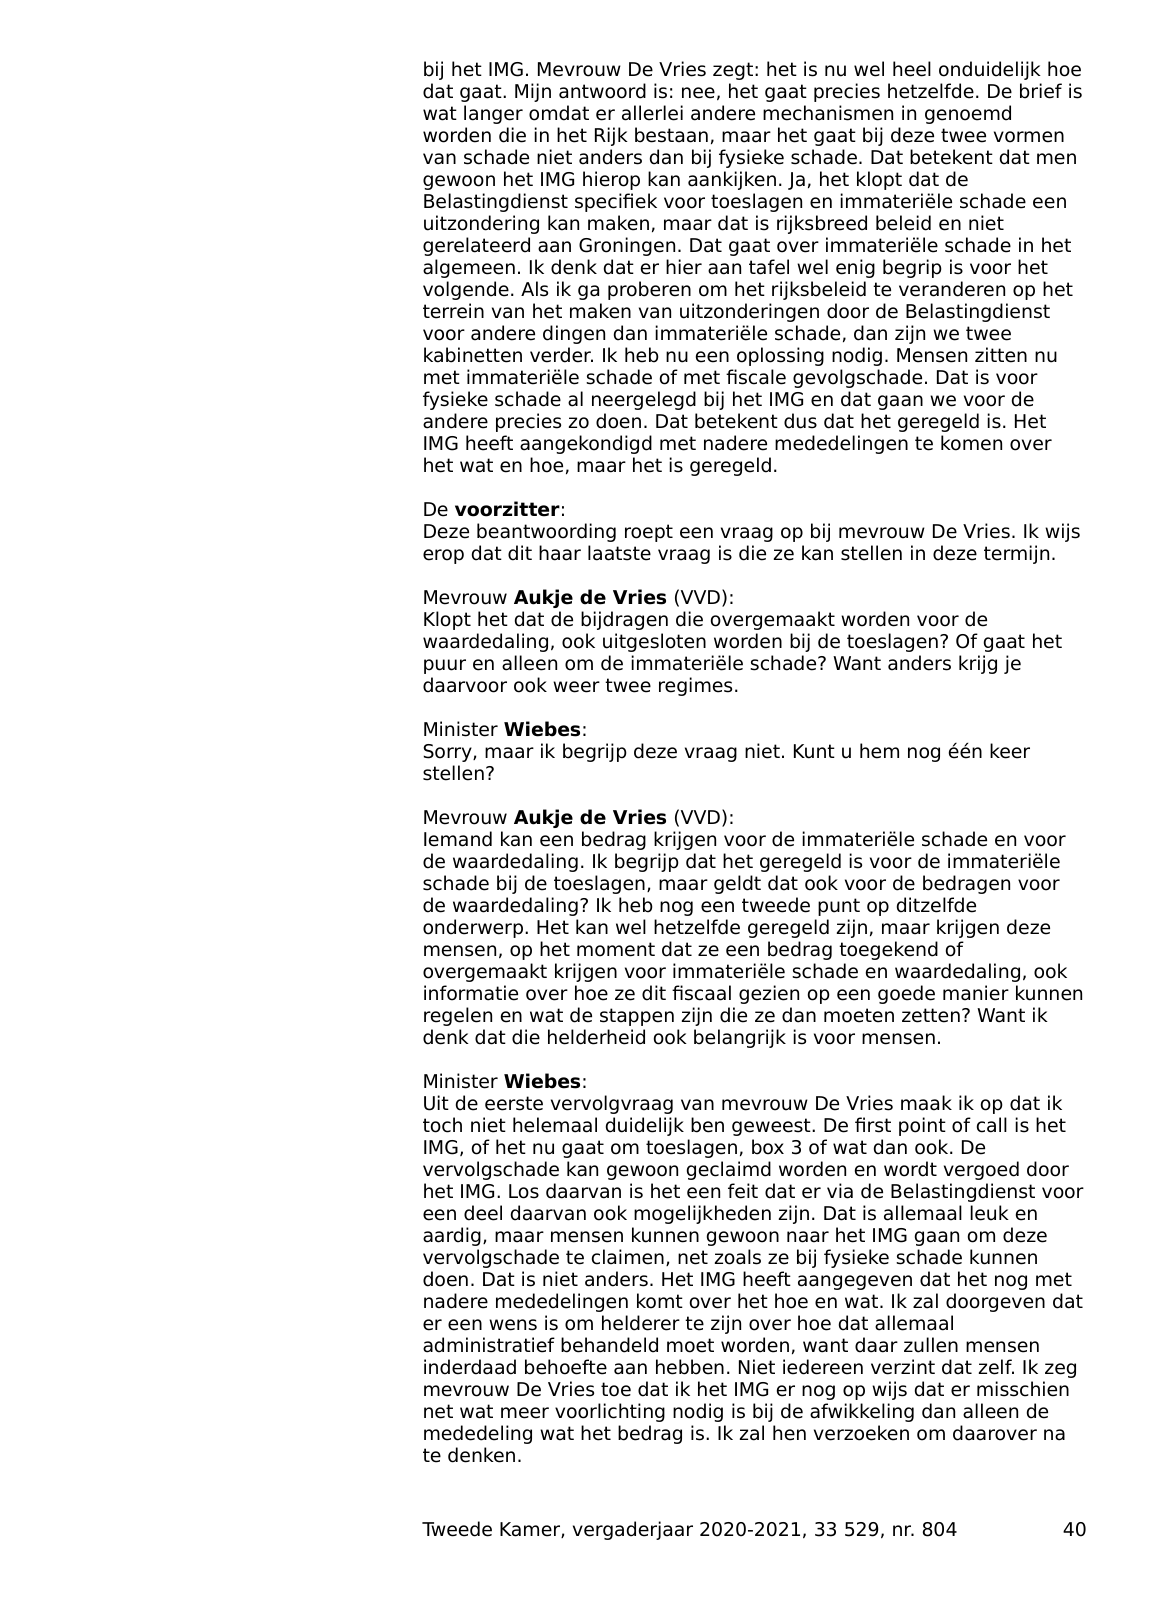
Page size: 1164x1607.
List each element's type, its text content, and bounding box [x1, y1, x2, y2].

text Minister Wiebes: [422, 719, 1087, 741]
text Mevrouw Aukje de Vries (VVD): [422, 587, 1087, 609]
text Minister Wiebes: [422, 1071, 1087, 1093]
text Iemand kan een bedrag krijgen voor de immateriële schade en voor de waardedaling. Ik begrijp dat het geregeld is voor de immateriële schade bij de toeslagen, maar geldt dat ook voor de bedragen voor de waardedaling? Ik heb nog een tweede punt op ditzelfde onderwerp. Het kan wel hetzelfde geregeld zijn, maar krijgen deze mensen, op het moment dat ze een bedrag toegekend of overgemaakt krijgen voor immateriële schade en waardedaling, ook informatie over hoe ze dit fiscaal gezien op een goede manier kunnen regelen en wat de stappen zijn die ze dan moeten zetten? Want ik denk dat die helderheid ook belangrijk is voor mensen. [422, 829, 1087, 1049]
text Uit de eerste vervolgvraag van mevrouw De Vries maak ik op dat ik toch niet helemaal duidelijk ben geweest. De first point of call is het IMG, of het nu gaat om toeslagen, box 3 of wat dan ook. De vervolgschade kan gewoon geclaimd worden en wordt vergoed door het IMG. Los daarvan is het een feit dat er via de Belastingdienst voor een deel daarvan ook mogelijkheden zijn. Dat is allemaal leuk en aardig, maar mensen kunnen gewoon naar het IMG gaan om deze vervolgschade te claimen, net zoals ze bij fysieke schade kunnen doen. Dat is niet anders. Het IMG heeft aangegeven dat het nog met nadere mededelingen komt over het hoe en wat. Ik zal doorgeven dat er een wens is om helderer te zijn over hoe dat allemaal administratief behandeld moet worden, want daar zullen mensen inderdaad behoefte aan hebben. Niet iedereen verzint dat zelf. Ik zeg mevrouw De Vries toe dat ik het IMG er nog op wijs dat er misschien net wat meer voorlichting nodig is bij de afwikkeling dan alleen de mededeling wat het bedrag is. Ik zal hen verzoeken om daarover na te denken. [422, 1093, 1087, 1467]
text Deze beantwoording roept een vraag op bij mevrouw De Vries. Ik wijs erop dat dit haar laatste vraag is die ze kan stellen in deze termijn. [422, 521, 1087, 565]
text Klopt het dat de bijdragen die overgemaakt worden voor de waardedaling, ook uitgesloten worden bij de toeslagen? Of gaat het puur en alleen om de immateriële schade? Want anders krijg je daarvoor ook weer twee regimes. [422, 609, 1087, 697]
text De voorzitter: [422, 499, 1087, 521]
text Sorry, maar ik begrijp deze vraag niet. Kunt u hem nog één keer stellen? [422, 741, 1087, 785]
text Mevrouw Aukje de Vries (VVD): [422, 807, 1087, 829]
text bij het IMG. Mevrouw De Vries zegt: het is nu wel heel onduidelijk hoe dat gaat. Mijn antwoord is: nee, het gaat precies hetzelfde. De brief is wat langer omdat er allerlei andere mechanismen in genoemd worden die in het Rijk bestaan, maar het gaat bij deze twee vormen van schade niet anders dan bij fysieke schade. Dat betekent dat men gewoon het IMG hierop kan aankijken. Ja, het klopt dat de Belastingdienst specifiek voor toeslagen en immateriële schade een uitzondering kan maken, maar dat is rijksbreed beleid en niet gerelateerd aan Groningen. Dat gaat over immateriële schade in het algemeen. Ik denk dat er hier aan tafel wel enig begrip is voor het volgende. Als ik ga proberen om het rijksbeleid te veranderen op het terrein van het maken van uitzonderingen door de Belastingdienst voor andere dingen dan immateriële schade, dan zijn we twee kabinetten verder. Ik heb nu een oplossing nodig. Mensen zitten nu met immateriële schade of met fiscale gevolgschade. Dat is voor fysieke schade al neergelegd bij het IMG en dat gaan we voor de andere precies zo doen. Dat betekent dus dat het geregeld is. Het IMG heeft aangekondigd met nadere mededelingen te komen over het wat en hoe, maar het is geregeld. [422, 59, 1087, 477]
